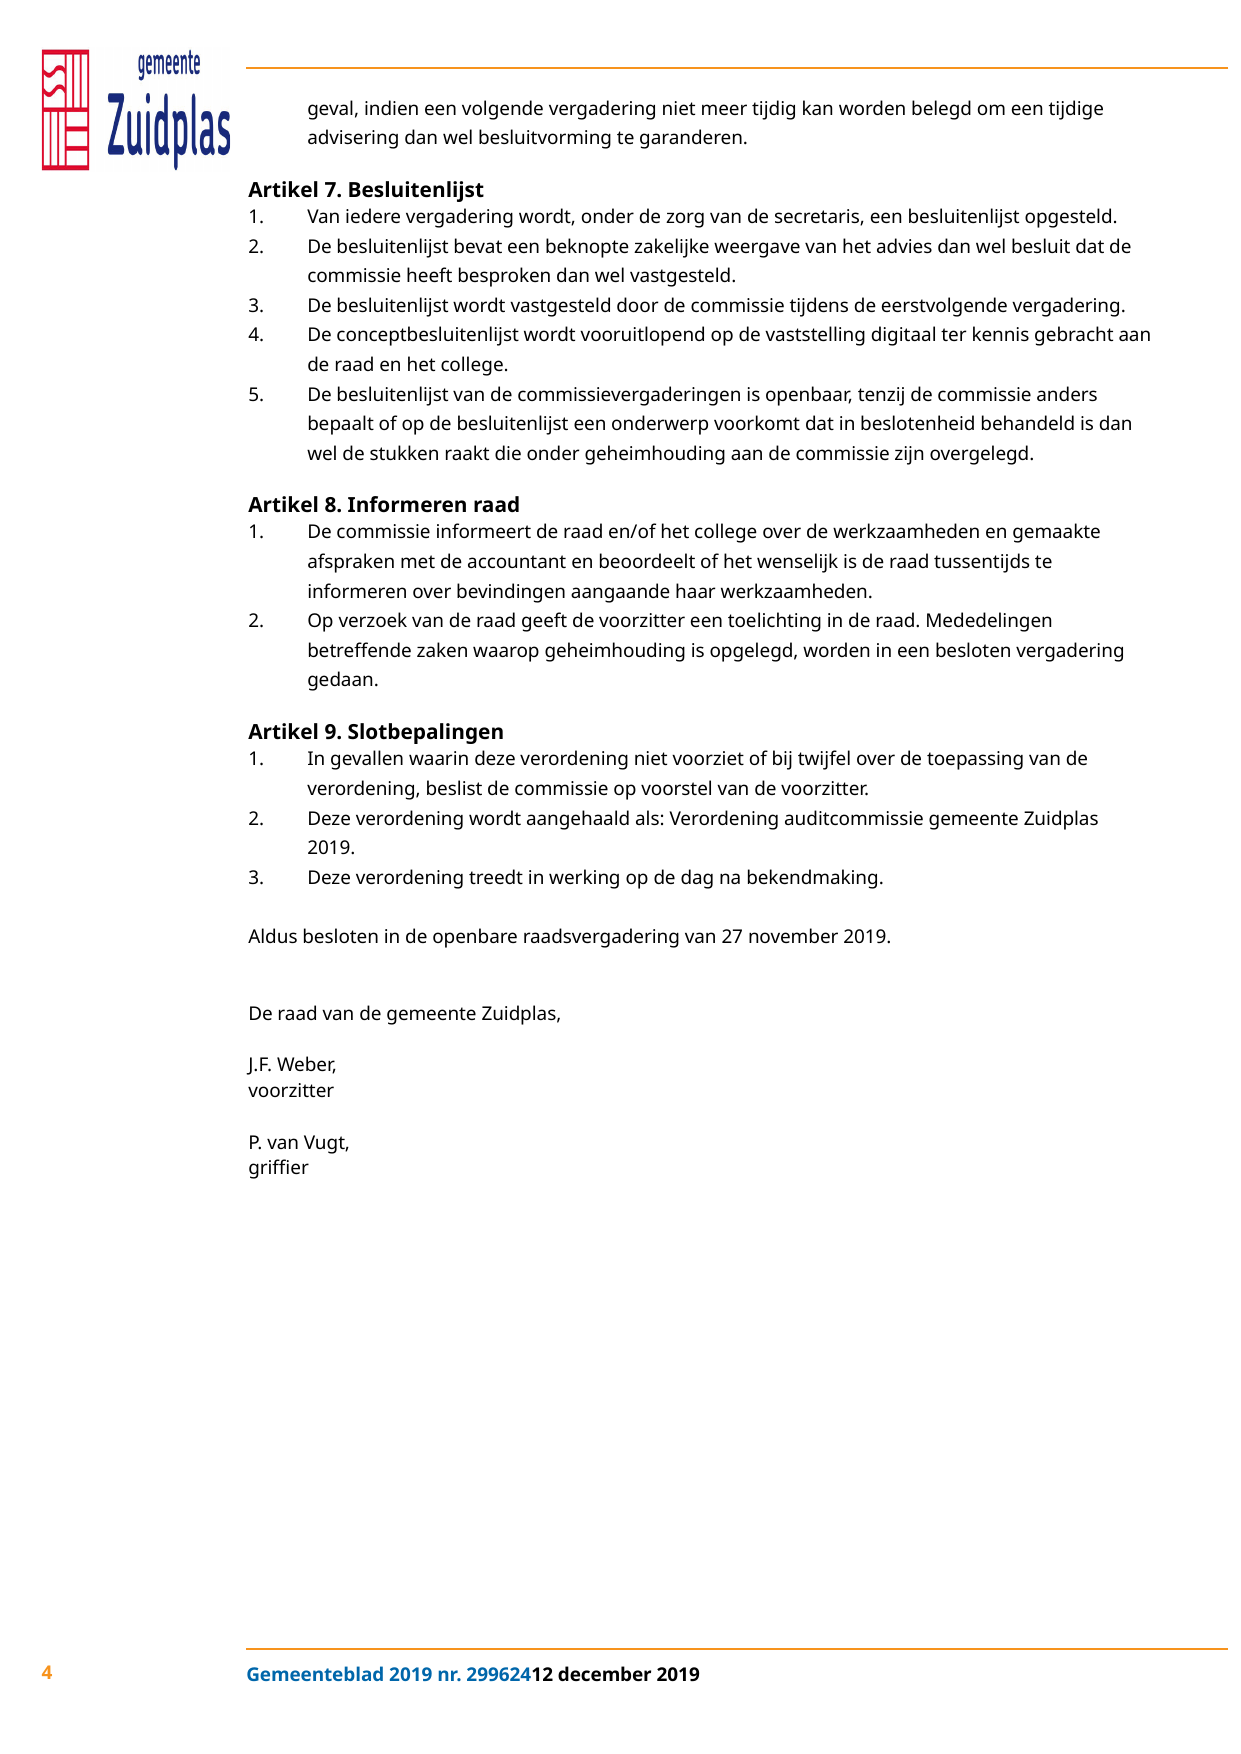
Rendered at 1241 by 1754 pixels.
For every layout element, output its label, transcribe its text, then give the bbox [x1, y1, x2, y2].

text Artikel 9. Slotbepalingen [248, 717, 1152, 746]
list Deze verordening treedt in werking op de dag na bekendmaking. [248, 864, 1152, 889]
list De commissie informeert de raad en/of het college over de werkzaamheden en gemaakte afspraken met de accountant en beoordeelt of het wenselijk is de raad tussentijds te informeren over bevindingen aangaande haar werkzaamheden. [248, 519, 1152, 604]
text J.F. Weber, [248, 1052, 1152, 1077]
list De besluitenlijst bevat een beknopte zakelijke weergave van het advies dan wel besluit dat de commissie heeft besproken dan wel vastgesteld. [248, 233, 1152, 288]
list De conceptbesluitenlijst wordt vooruitlopend op de vaststelling digitaal ter kennis gebracht aan de raad en het college. [248, 322, 1152, 377]
text P. van Vugt, [248, 1129, 1152, 1154]
list De besluitenlijst wordt vastgesteld door de commissie tijdens de eerstvolgende vergadering. [248, 292, 1152, 318]
list geval, indien een volgende vergadering niet meer tijdig kan worden belegd om een tijdige advisering dan wel besluitvorming te garanderen. [248, 95, 1152, 150]
picture [41, 47, 231, 172]
list Deze verordening wordt aangehaald als: Verordening auditcommissie gemeente Zuidplas 2019. [248, 805, 1152, 860]
text Aldus besloten in de openbare raadsvergadering van 27 november 2019. [248, 923, 1152, 949]
text Artikel 8. Informeren raad [248, 490, 1152, 519]
list Van iedere vergadering wordt, onder de zorg van de secretaris, een besluitenlijst opgesteld. [248, 203, 1152, 229]
text De raad van de gemeente Zuidplas, [248, 1000, 1152, 1026]
text voorzitter [248, 1077, 1152, 1103]
list Op verzoek van de raad geeft de voorzitter een toelichting in de raad. Mededelingen betreffende zaken waarop geheimhouding is opgelegd, worden in een besloten vergadering gedaan. [248, 607, 1152, 692]
text Artikel 7. Besluitenlijst [248, 175, 1152, 203]
text griffier [248, 1154, 1152, 1180]
list In gevallen waarin deze verordening niet voorziet of bij twijfel over de toepassing van de verordening, beslist de commissie op voorstel van de voorzitter. [248, 746, 1152, 801]
list De besluitenlijst van de commissievergaderingen is openbaar, tenzij de commissie anders bepaalt of op de besluitenlijst een onderwerp voorkomt dat in beslotenheid behandeld is dan wel de stukken raakt die onder geheimhouding aan de commissie zijn overgelegd. [248, 381, 1152, 466]
